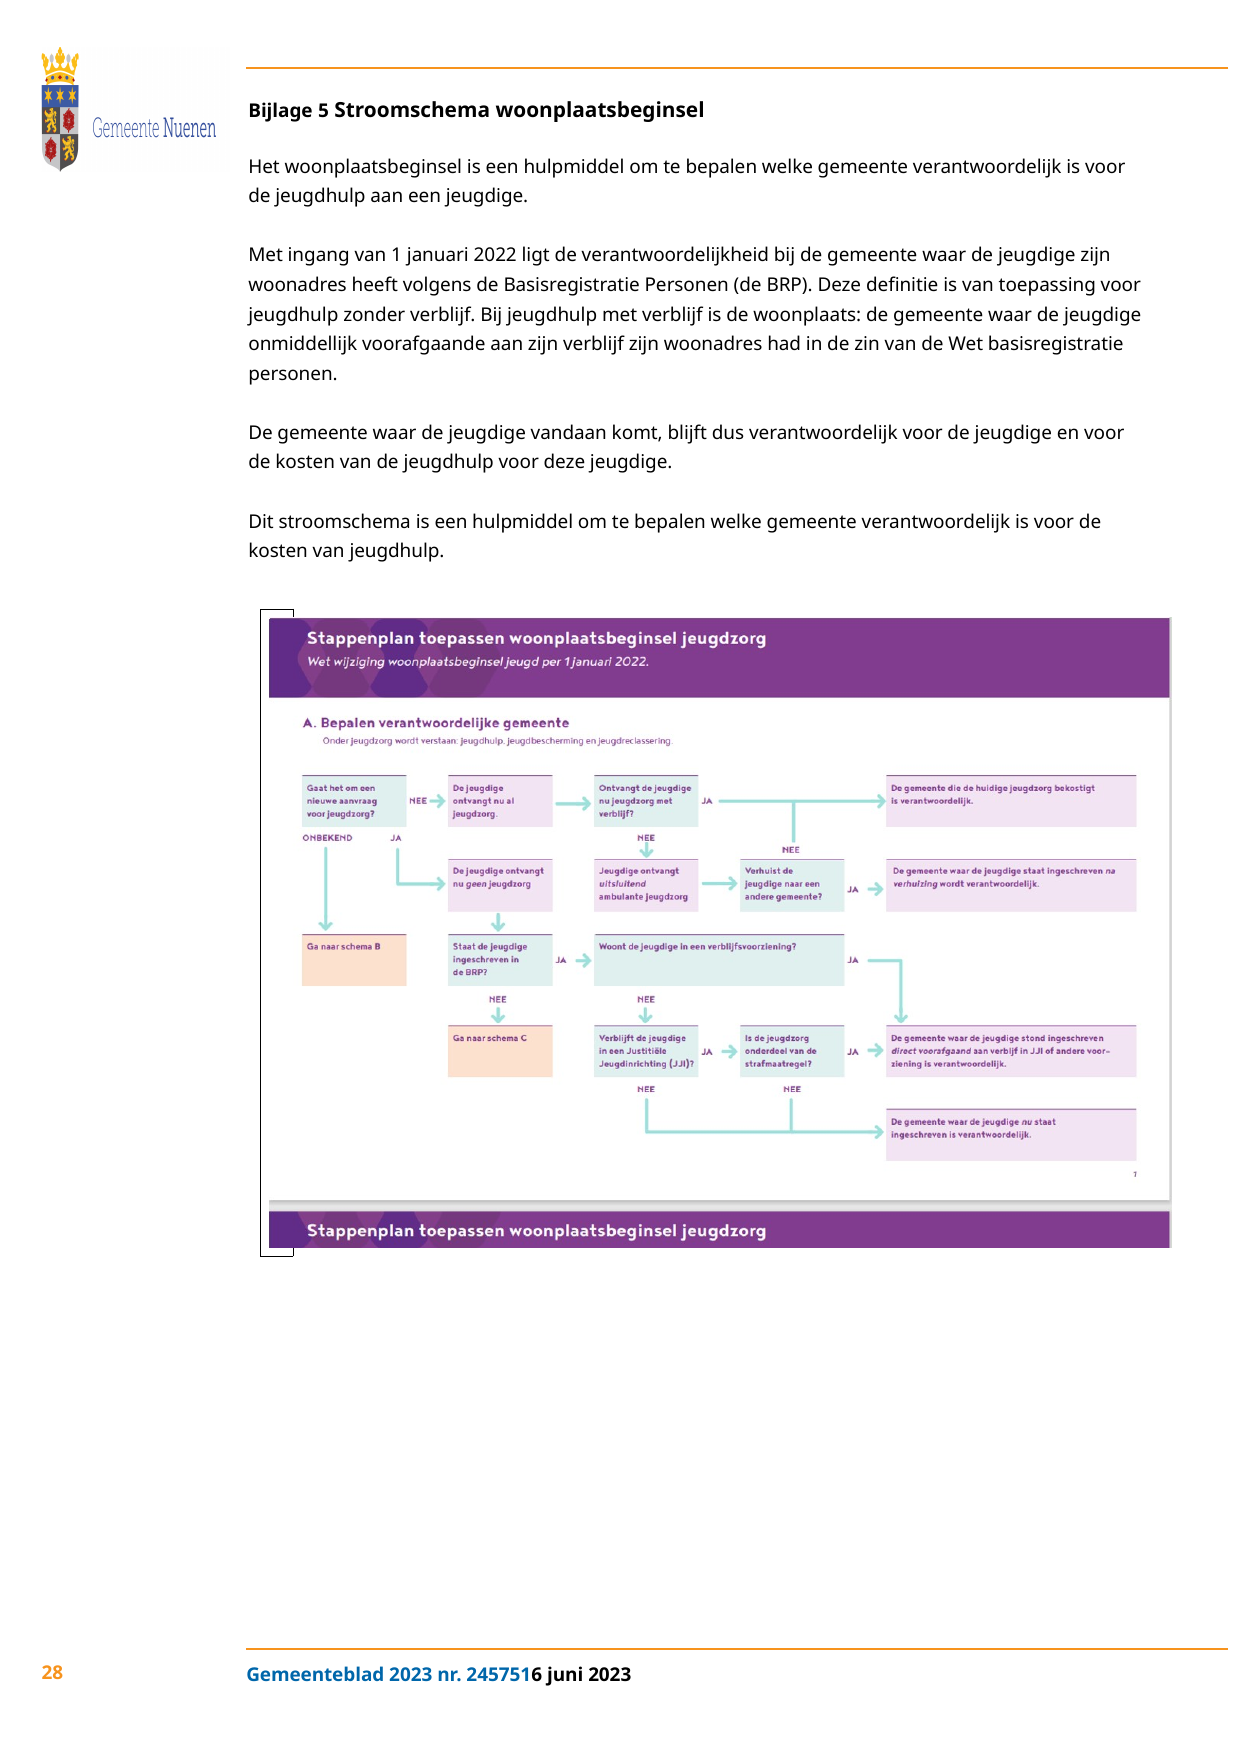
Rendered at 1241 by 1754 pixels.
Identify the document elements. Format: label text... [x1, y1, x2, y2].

text Bijlage 5 Stroomschema woonplaatsbeginsel [248, 95, 1152, 123]
picture [41, 47, 231, 172]
picture [268, 617, 1173, 1248]
text Dit stroomschema is een hulpmiddel om te bepalen welke gemeente verantwoordelijk is voor de kosten van jeugdhulp. [248, 508, 1152, 563]
text De gemeente waar de jeugdige vandaan komt, blijft dus verantwoordelijk voor de jeugdige en voor de kosten van de jeugdhulp voor deze jeugdige. [248, 419, 1152, 474]
text Met ingang van 1 januari 2022 ligt de verantwoordelijkheid bij de gemeente waar de jeugdige zijn woonadres heeft volgens de Basisregistratie Personen (de BRP). Deze definitie is van toepassing voor jeugdhulp zonder verblijf. Bij jeugdhulp met verblijf is de woonplaats: de gemeente waar de jeugdige onmiddellijk voorafgaande aan zijn verblijf zijn woonadres had in de zin van de Wet basisregistratie personen. [248, 242, 1152, 386]
text Het woonplaatsbeginsel is een hulpmiddel om te bepalen welke gemeente verantwoordelijk is voor de jeugdhulp aan een jeugdige. [248, 153, 1152, 208]
